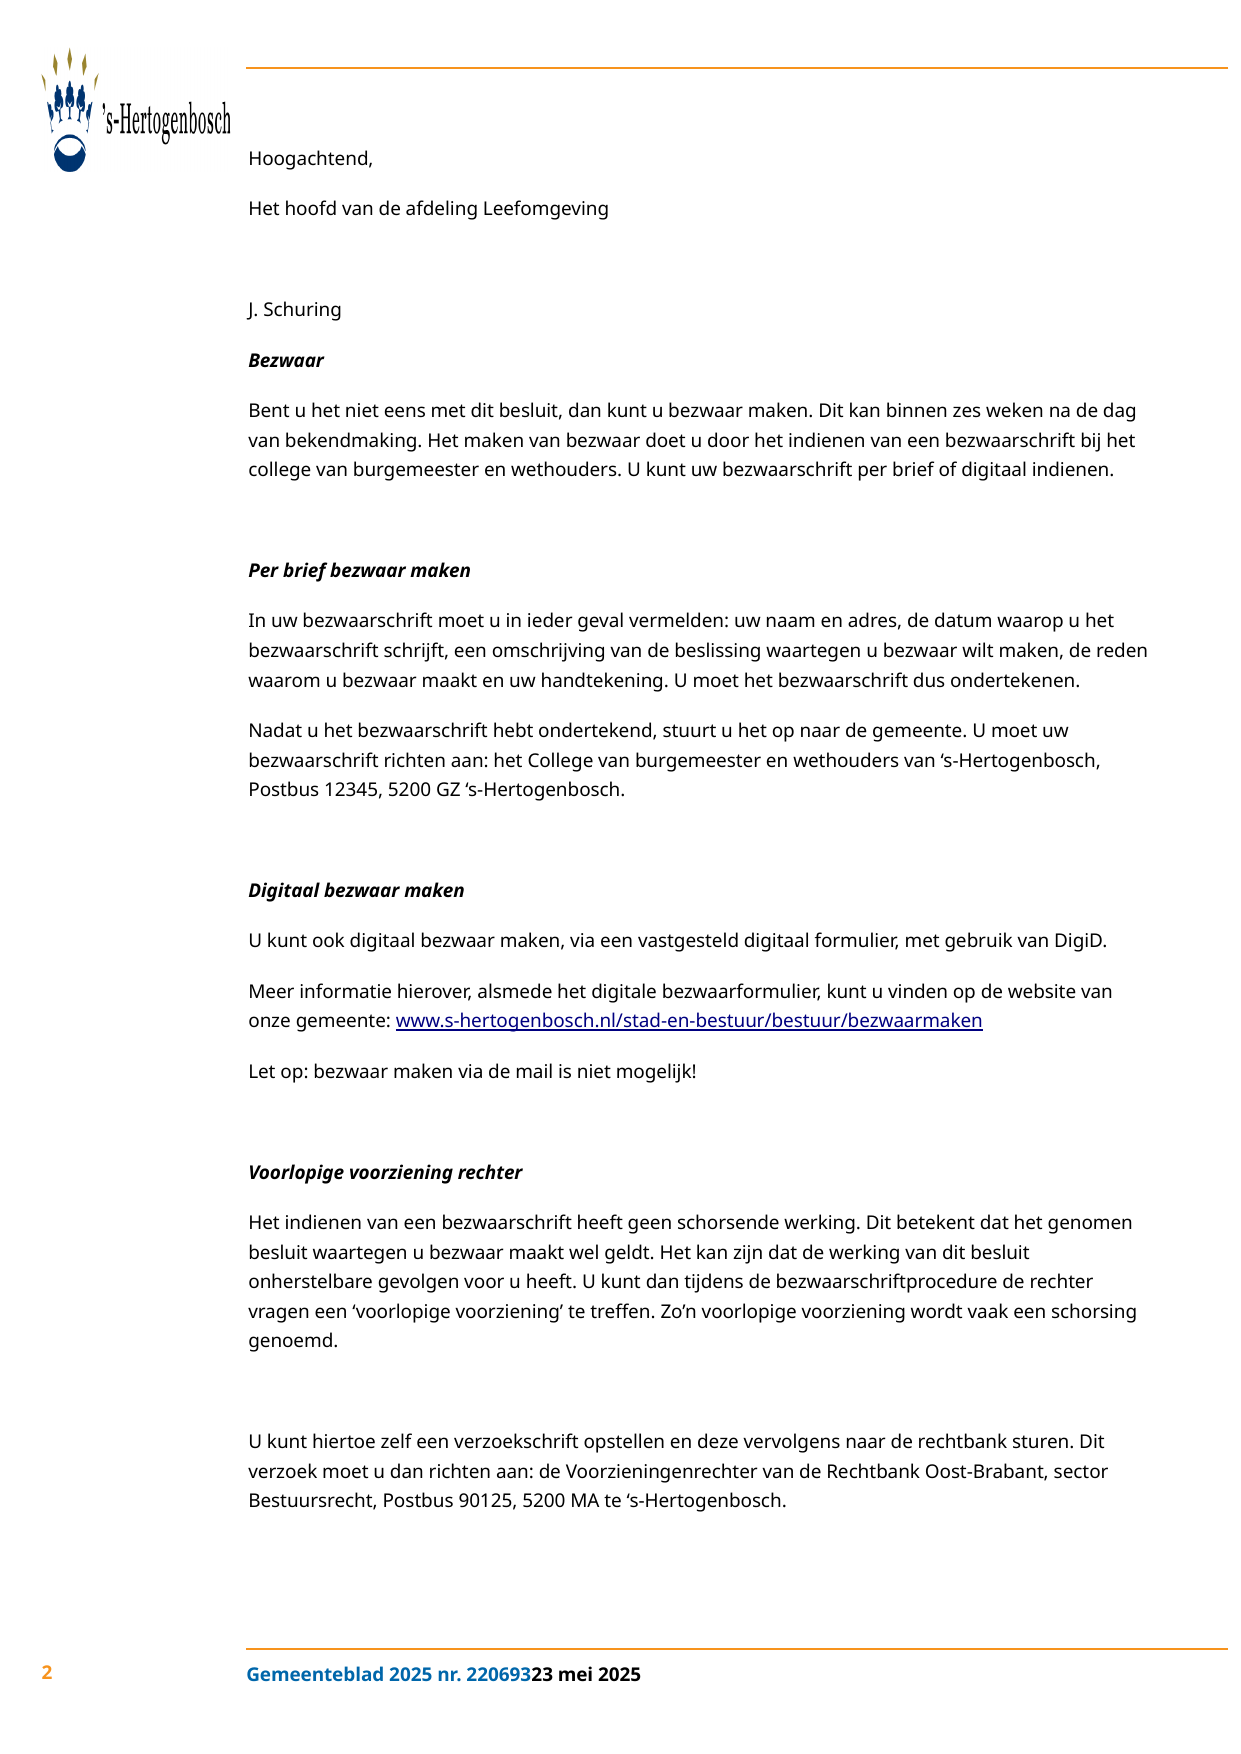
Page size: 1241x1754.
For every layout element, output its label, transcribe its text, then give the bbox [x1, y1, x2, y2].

text Bezwaar [248, 347, 1152, 373]
text Hoogachtend, [248, 145, 1152, 171]
text J. Schuring [248, 296, 1152, 322]
text Het indienen van een bezwaarschrift heeft geen schorsende werking. Dit betekent dat het genomen besluit waartegen u bezwaar maakt wel geldt. Het kan zijn dat de werking van dit besluit onherstelbare gevolgen voor u heeft. U kunt dan tijdens de bezwaarschriftprocedure de rechter vragen een ‘voorlopige voorziening’ te treffen. Zo’n voorlopige voorziening wordt vaak een schorsing genoemd. [248, 1209, 1152, 1353]
text U kunt ook digitaal bezwaar maken, via een vastgesteld digitaal formulier, met gebruik van DigiD. [248, 928, 1152, 953]
text Digitaal bezwaar maken [248, 877, 1152, 903]
text U kunt hiertoe zelf een verzoekschrift opstellen en deze vervolgens naar de rechtbank sturen. Dit verzoek moet u dan richten aan: de Voorzieningenrechter van de Rechtbank Oost-Brabant, sector Bestuursrecht, Postbus 90125, 5200 MA te ‘s-Hertogenbosch. [248, 1428, 1152, 1513]
text Bent u het niet eens met dit besluit, dan kunt u bezwaar maken. Dit kan binnen zes weken na de dag van bekendmaking. Het maken van bezwaar doet u door het indienen van een bezwaarschrift bij het college van burgemeester en wethouders. U kunt uw bezwaarschrift per brief of digitaal indienen. [248, 397, 1152, 482]
text Het hoofd van de afdeling Leefomgeving [248, 196, 1152, 221]
text Per brief bezwaar maken [248, 557, 1152, 583]
text Nadat u het bezwaarschrift hebt ondertekend, stuurt u het op naar de gemeente. U moet uw bezwaarschrift richten aan: het College van burgemeester en wethouders van ‘s-Hertogenbosch, Postbus 12345, 5200 GZ ‘s-Hertogenbosch. [248, 717, 1152, 802]
text Let op: bezwaar maken via de mail is niet mogelijk! [248, 1058, 1152, 1084]
picture [41, 47, 231, 172]
text In uw bezwaarschrift moet u in ieder geval vermelden: uw naam en adres, de datum waarop u het bezwaarschrift schrijft, een omschrijving van de beslissing waartegen u bezwaar wilt maken, de reden waarom u bezwaar maakt en uw handtekening. U moet het bezwaarschrift dus ondertekenen. [248, 608, 1152, 693]
text Voorlopige voorziening rechter [248, 1159, 1152, 1185]
text Meer informatie hierover, alsmede het digitale bezwaarformulier, kunt u vinden op de website van onze gemeente: www.s-hertogenbosch.nl/stad-en-bestuur/bestuur/bezwaarmaken [248, 978, 1152, 1033]
